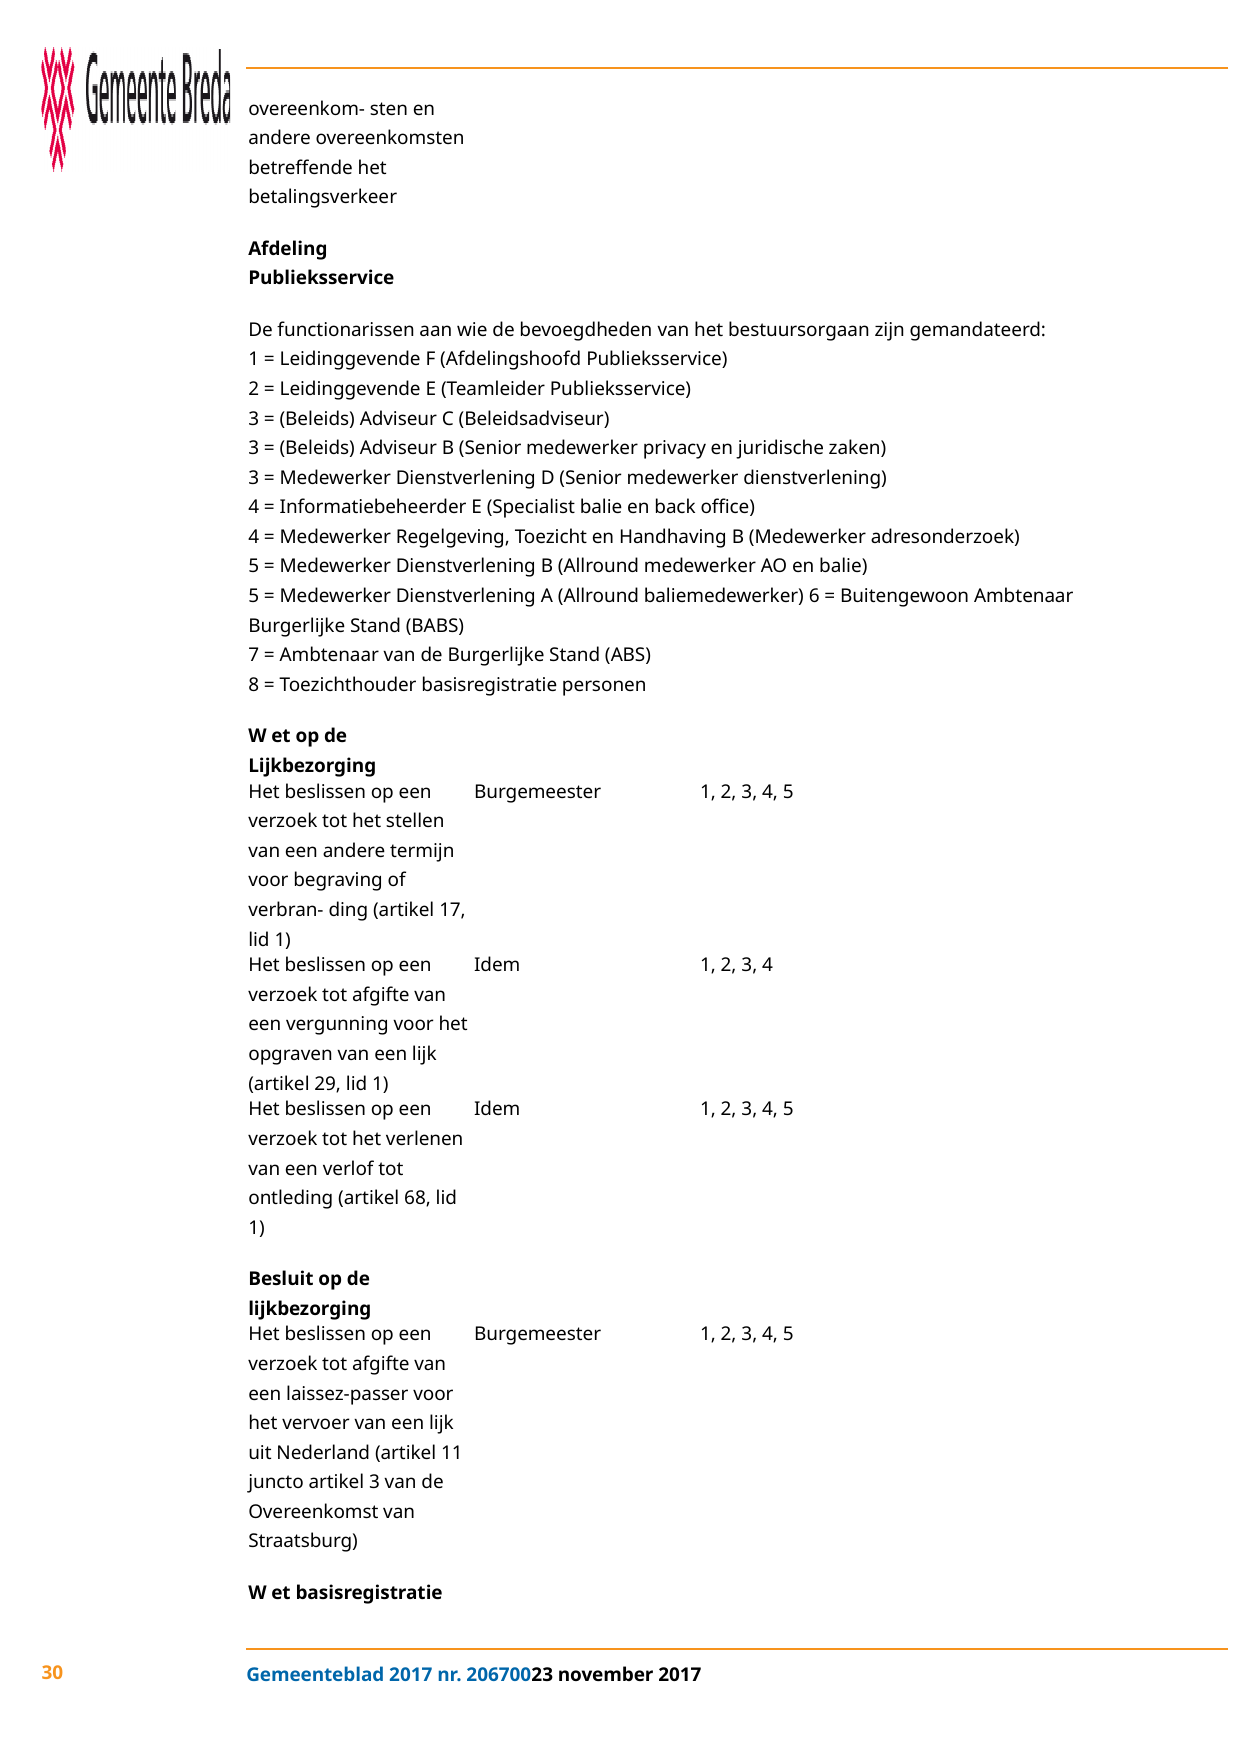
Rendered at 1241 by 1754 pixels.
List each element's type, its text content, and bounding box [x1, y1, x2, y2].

table_cell [926, 209, 1152, 235]
table_cell [474, 1240, 700, 1265]
table_cell 1, 2, 3, 4, 5 [700, 1321, 926, 1553]
table_cell Afdeling Publieksservice [248, 235, 474, 290]
table_cell [926, 723, 1152, 778]
table_cell [700, 1579, 926, 1605]
table_cell Besluit op de lijkbezorging [248, 1265, 474, 1321]
table_cell [926, 951, 1152, 1096]
table_cell [926, 697, 1152, 722]
table_cell Burgemeester [474, 778, 700, 951]
table_cell [248, 209, 474, 235]
table_cell [474, 209, 700, 235]
table_cell [474, 235, 700, 290]
table_cell [700, 209, 926, 235]
table_cell [248, 1240, 474, 1265]
table_cell [926, 1096, 1152, 1239]
table_cell [700, 723, 926, 778]
table_cell [474, 1554, 700, 1579]
table_cell [926, 778, 1152, 951]
table_cell Het beslissen op een verzoek tot afgifte van een laissez-passer voor het vervoer van een lijk uit Nederland (artikel 11 juncto artikel 3 van de Overeenkomst van Straatsburg) [248, 1321, 474, 1553]
table_cell [248, 290, 474, 316]
table_cell Burgemeester [474, 1321, 700, 1553]
table_cell W et basisregistratie [248, 1579, 474, 1605]
table_cell [926, 1321, 1152, 1553]
table_cell [700, 235, 926, 290]
picture [41, 47, 231, 172]
table_cell [474, 95, 700, 209]
table_cell Het beslissen op een verzoek tot het verlenen van een verlof tot ontleding (artikel 68, lid 1) [248, 1096, 474, 1239]
table_cell [248, 697, 474, 722]
table_cell [248, 1554, 474, 1579]
table_cell De functionarissen aan wie de bevoegdheden van het bestuursorgaan zijn gemandateerd: 1 = Leidinggevende F (Afdelingshoofd Publieksservice) 2 = Leidinggevende E (Teamleider Publieksservice) 3 = (Beleids) Adviseur C (Beleidsadviseur) 3 = (Beleids) Adviseur B (Senior medewerker privacy en juridische zaken) 3 = Medewerker Dienstverlening D (Senior medewerker dienstverlening) 4 = Informatiebeheerder E (Specialist balie en back office) 4 = Medewerker Regelgeving, Toezicht en Handhaving B (Medewerker adresonderzoek) 5 = Medewerker Dienstverlening B (Allround medewerker AO en balie) 5 = Medewerker Dienstverlening A (Allround baliemedewerker) 6 = Buitengewoon Ambtenaar Burgerlijke Stand (BABS) 7 = Ambtenaar van de Burgerlijke Stand (ABS) 8 = Toezichthouder basisregistratie personen [248, 316, 1152, 697]
table_cell W et op de Lijkbezorging [248, 723, 474, 778]
table_cell [474, 723, 700, 778]
table_cell 1, 2, 3, 4, 5 [700, 778, 926, 951]
table_cell [474, 1265, 700, 1321]
table_cell Idem [474, 951, 700, 1096]
table_cell [700, 290, 926, 316]
table_cell 1, 2, 3, 4, 5 [700, 1096, 926, 1239]
table_cell [926, 1579, 1152, 1605]
table_cell [926, 95, 1152, 209]
table_cell [474, 697, 700, 722]
table_cell Idem [474, 1096, 700, 1239]
table_cell Het beslissen op een verzoek tot afgifte van een vergunning voor het opgraven van een lijk (artikel 29, lid 1) [248, 951, 474, 1096]
table_cell [700, 95, 926, 209]
table_cell 1, 2, 3, 4 [700, 951, 926, 1096]
table_cell [700, 1554, 926, 1579]
table_cell [474, 290, 700, 316]
table_cell [926, 1265, 1152, 1321]
table_cell [700, 1240, 926, 1265]
table_cell [926, 235, 1152, 290]
table_cell [700, 1265, 926, 1321]
table_cell [926, 1554, 1152, 1579]
table_cell [926, 290, 1152, 316]
table_cell overeenkom- sten en andere overeenkomsten betreffende het betalingsverkeer [248, 95, 474, 209]
table_cell [926, 1240, 1152, 1265]
table_cell [474, 1579, 700, 1605]
table_cell [700, 697, 926, 722]
table_cell Het beslissen op een verzoek tot het stellen van een andere termijn voor begraving of verbran- ding (artikel 17, lid 1) [248, 778, 474, 951]
